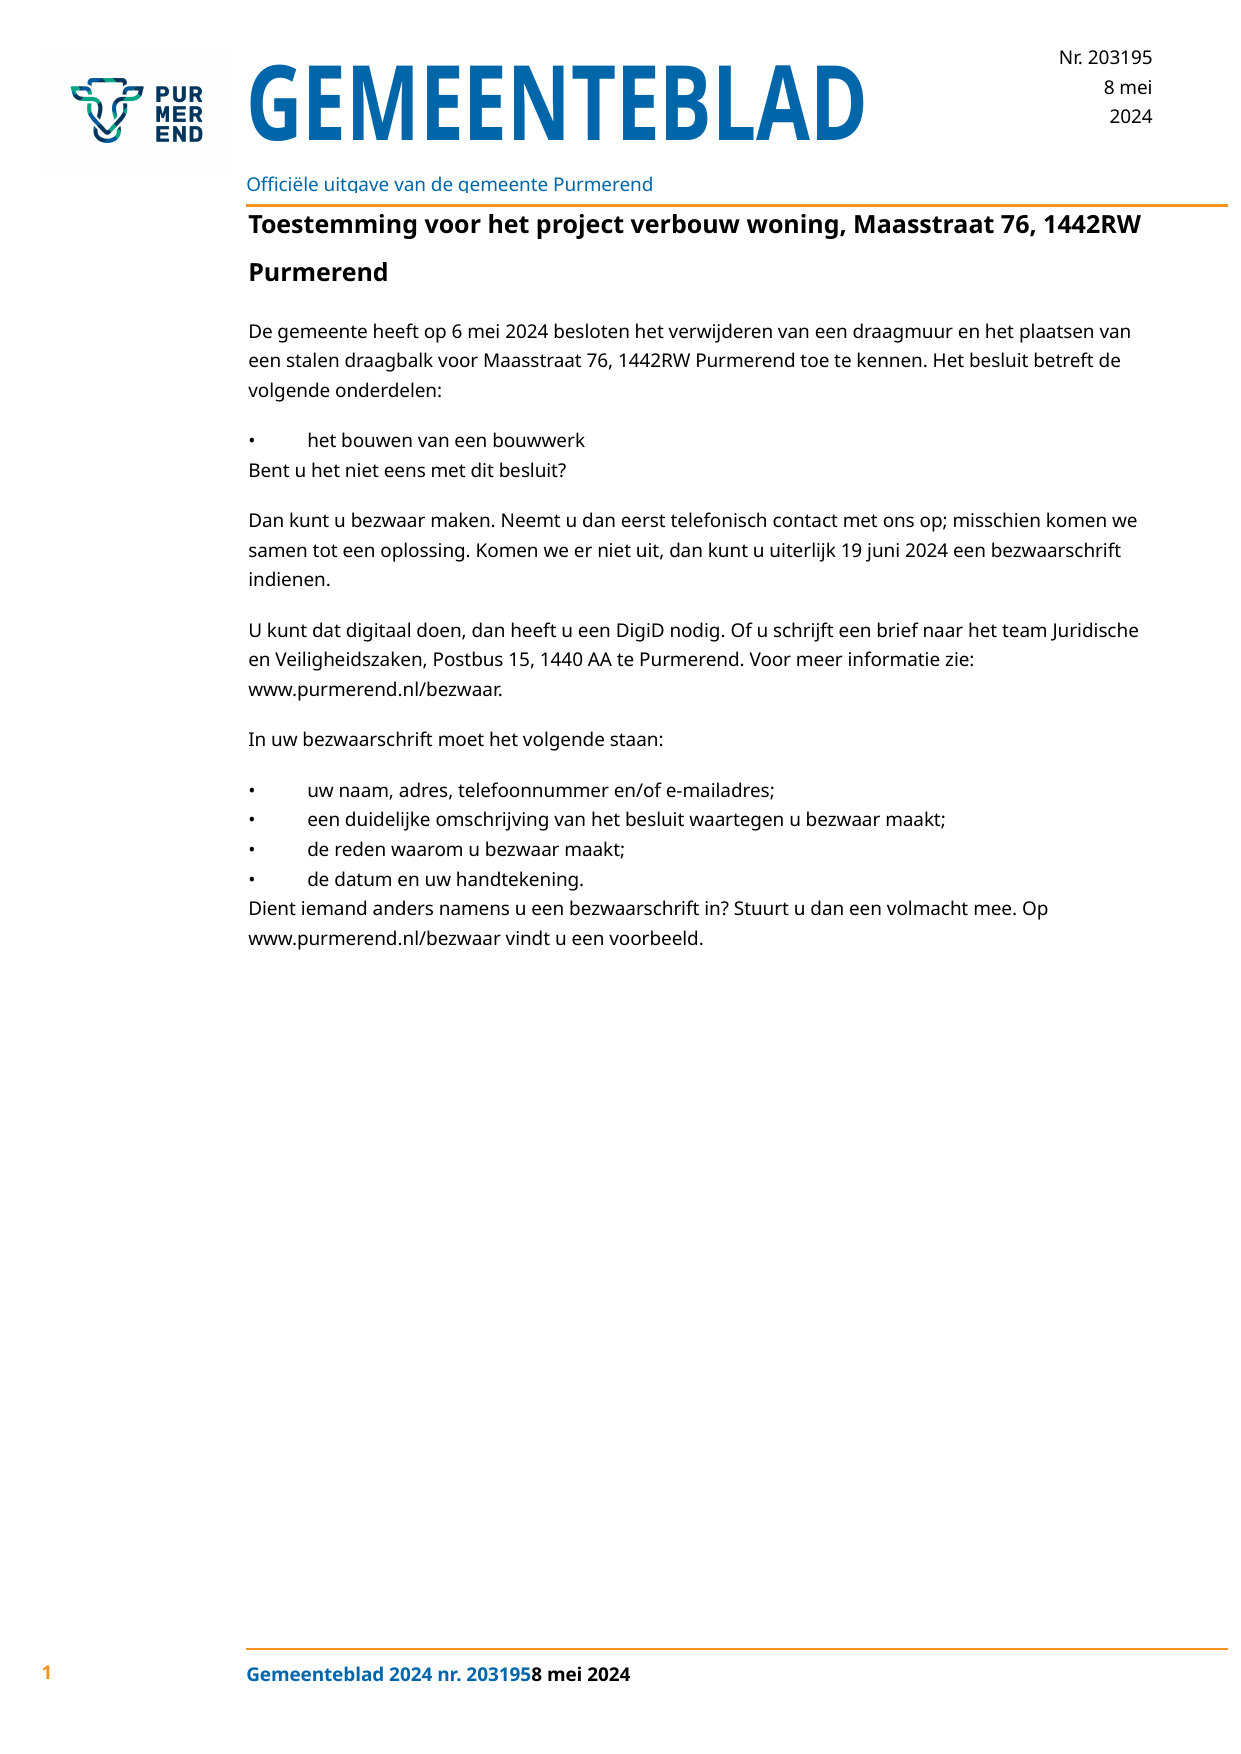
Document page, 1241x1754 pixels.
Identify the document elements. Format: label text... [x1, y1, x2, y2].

text Toestemming voor het project verbouw woning, Maasstraat 76, 1442RW Purmerend [248, 207, 1152, 288]
list de reden waarom u bezwaar maakt; [248, 836, 1152, 862]
list het bouwen van een bouwwerk [248, 427, 1152, 453]
text De gemeente heeft op 6 mei 2024 besloten het verwijderen van een draagmuur en het plaatsen van een stalen draagbalk voor Maasstraat 76, 1442RW Purmerend toe te kennen. Het besluit betreft de volgende onderdelen: [248, 318, 1152, 403]
text Dient iemand anders namens u een bezwaarschrift in? Stuurt u dan een volmacht mee. Op www.purmerend.nl/bezwaar vindt u een voorbeeld. [248, 895, 1152, 951]
picture [41, 47, 231, 172]
list de datum en uw handtekening. [248, 866, 1152, 892]
text U kunt dat digitaal doen, dan heeft u een DigiD nodig. Of u schrijft een brief naar het team Juridische en Veiligheidszaken, Postbus 15, 1440 AA te Purmerend. Voor meer informatie zie: www.purmerend.nl/bezwaar. [248, 617, 1152, 702]
text Dan kunt u bezwaar maken. Neemt u dan eerst telefonisch contact met ons op; misschien komen we samen tot een oplossing. Komen we er niet uit, dan kunt u uiterlijk 19 juni 2024 een bezwaarschrift indienen. [248, 507, 1152, 592]
text Bent u het niet eens met dit besluit? [248, 457, 1152, 483]
text In uw bezwaarschrift moet het volgende staan: [248, 727, 1152, 752]
list uw naam, adres, telefoonnummer en/of e-mailadres; [248, 777, 1152, 803]
list een duidelijke omschrijving van het besluit waartegen u bezwaar maakt; [248, 807, 1152, 832]
